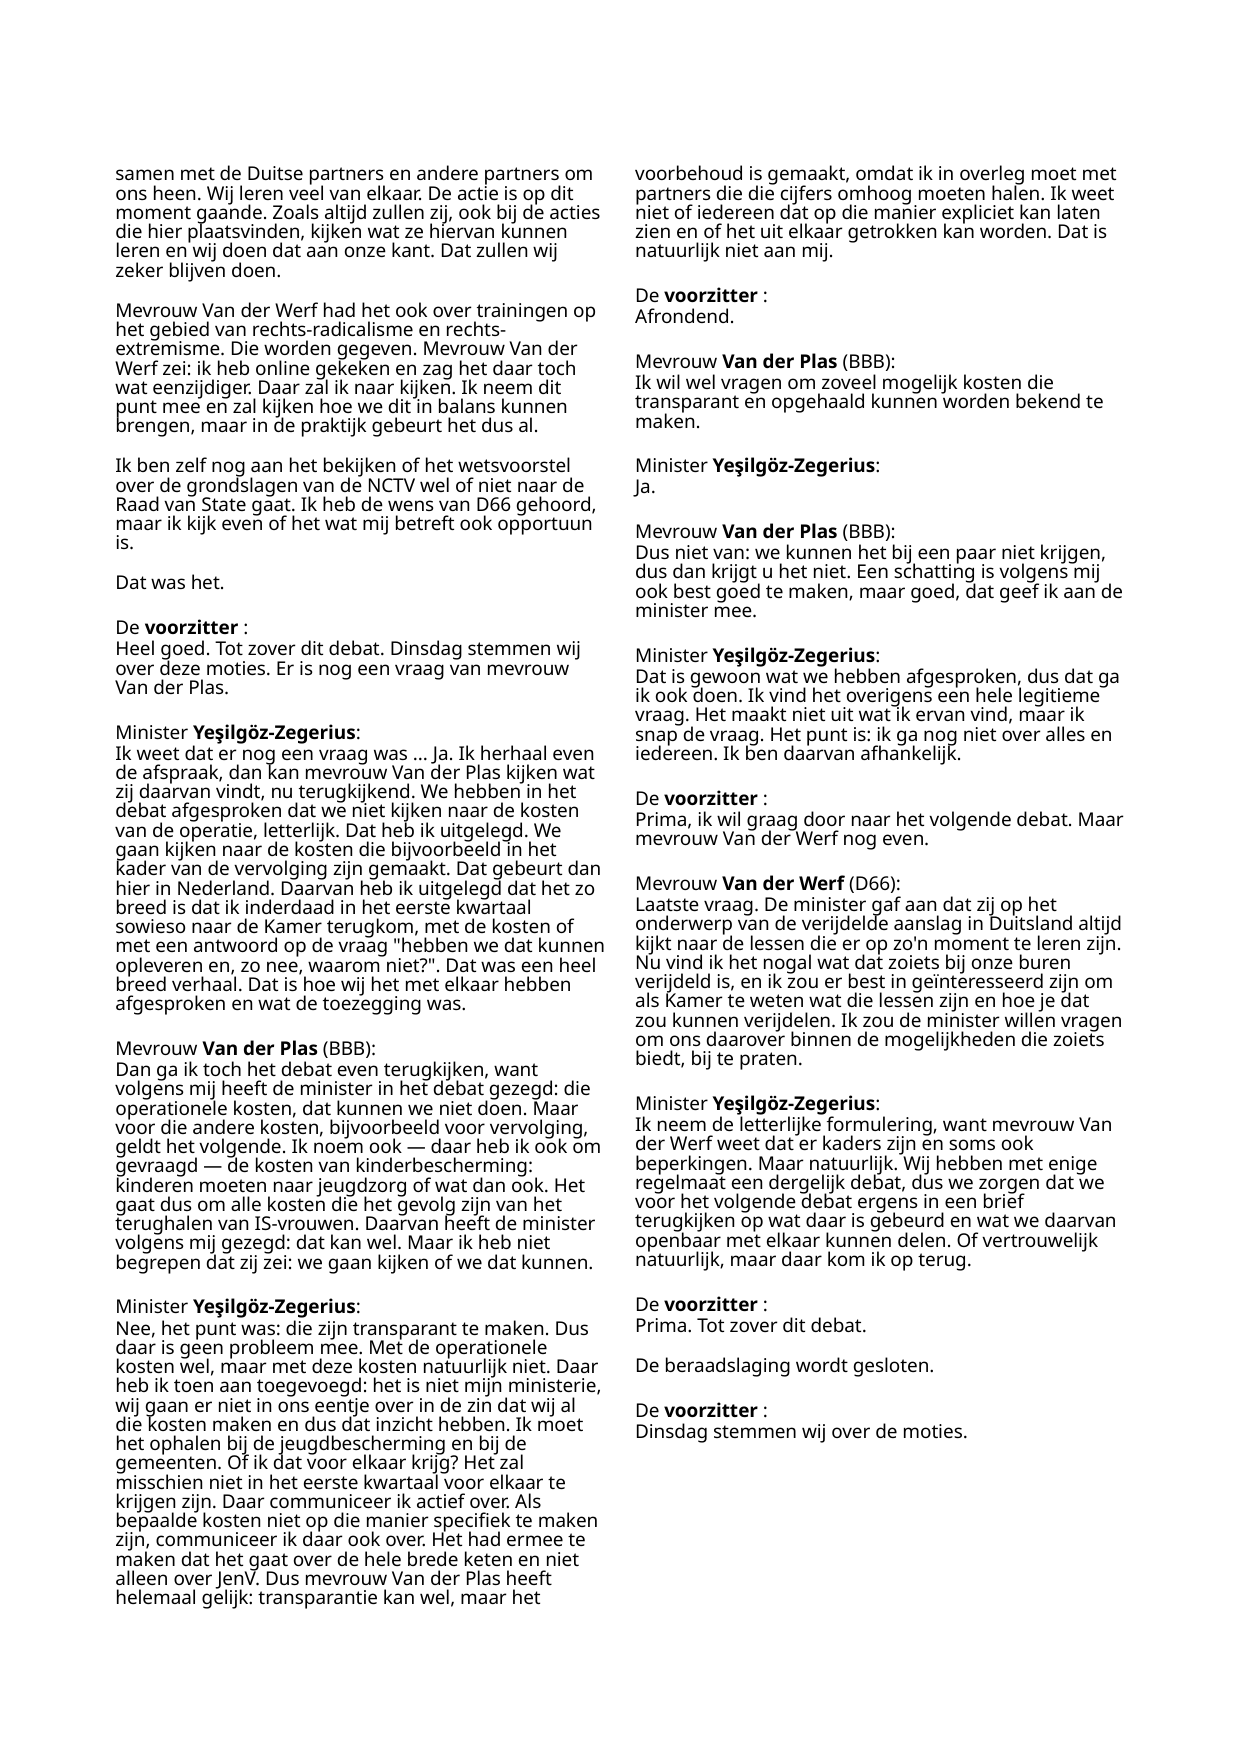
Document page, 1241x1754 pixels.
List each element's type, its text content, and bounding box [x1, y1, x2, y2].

text De voorzitter : [635, 282, 1125, 308]
text Ik wil wel vragen om zoveel mogelijk kosten die transparant en opgehaald kunnen worden bekend te maken. [635, 374, 1125, 432]
text Mevrouw Van der Plas (BBB): [635, 518, 1125, 544]
text Minister Yeşilgöz-Zegerius: [635, 642, 1125, 668]
text Dat is gewoon wat we hebben afgesproken, dus dat ga ik ook doen. Ik vind het overigens een hele legitieme vraag. Het maakt niet uit wat ik ervan vind, maar ik snap de vraag. Het punt is: ik ga nog niet over alles en iedereen. Ik ben daarvan afhankelijk. [635, 668, 1125, 764]
text De voorzitter : [635, 1291, 1125, 1317]
text Mevrouw Van der Plas (BBB): [635, 348, 1125, 374]
text Afrondend. [635, 308, 1125, 327]
text Laatste vraag. De minister gaf aan dat zij op het onderwerp van de verijdelde aanslag in Duitsland altijd kijkt naar de lessen die er op zo'n moment te leren zijn. Nu vind ik het nogal wat dat zoiets bij onze buren verijdeld is, en ik zou er best in geïnteresseerd zijn om als Kamer te weten wat die lessen zijn en hoe je dat zou kunnen verijdelen. Ik zou de minister willen vragen om ons daarover binnen de mogelijkheden die zoiets biedt, bij te praten. [635, 896, 1125, 1069]
text De voorzitter : [635, 785, 1125, 811]
text Ik neem de letterlijke formulering, want mevrouw Van der Werf weet dat er kaders zijn en soms ook beperkingen. Maar natuurlijk. Wij hebben met enige regelmaat een dergelijk debat, dus we zorgen dat we voor het volgende debat ergens in een brief terugkijken op wat daar is gebeurd en wat we daarvan openbaar met elkaar kunnen delen. Of vertrouwelijk natuurlijk, maar daar kom ik op terug. [635, 1116, 1125, 1270]
text samen met de Duitse partners en andere partners om ons heen. Wij leren veel van elkaar. De actie is op dit moment gaande. Zoals altijd zullen zij, ook bij de acties die hier plaatsvinden, kijken wat ze hiervan kunnen leren en wij doen dat aan onze kant. Dat zullen wij zeker blijven doen. [115, 165, 605, 281]
text Dan ga ik toch het debat even terugkijken, want volgens mij heeft de minister in het debat gezegd: die operationele kosten, dat kunnen we niet doen. Maar voor die andere kosten, bijvoorbeeld voor vervolging, geldt het volgende. Ik noem ook — daar heb ik ook om gevraagd — de kosten van kinderbescherming: kinderen moeten naar jeugdzorg of wat dan ook. Het gaat dus om alle kosten die het gevolg zijn van het terughalen van IS-vrouwen. Daarvan heeft de minister volgens mij gezegd: dat kan wel. Maar ik heb niet begrepen dat zij zei: we gaan kijken of we dat kunnen. [115, 1061, 605, 1273]
text Nee, het punt was: die zijn transparant te maken. Dus daar is geen probleem mee. Met de operationele kosten wel, maar met deze kosten natuurlijk niet. Daar heb ik toen aan toegevoegd: het is niet mijn ministerie, wij gaan er niet in ons eentje over in de zin dat wij al die kosten maken en dus dat inzicht hebben. Ik moet het ophalen bij de jeugdbescherming en bij de gemeenten. Of ik dat voor elkaar krijg? Het zal misschien niet in het eerste kwartaal voor elkaar te krijgen zijn. Daar communiceer ik actief over. Als bepaalde kosten niet op die manier specifiek te maken zijn, communiceer ik daar ook over. Het had ermee te maken dat het gaat over de hele brede keten en niet alleen over JenV. Dus mevrouw Van der Plas heeft helemaal gelijk: transparantie kan wel, maar het [115, 1319, 605, 1608]
text Minister Yeşilgöz-Zegerius: [635, 453, 1125, 478]
text Mevrouw Van der Werf (D66): [635, 870, 1125, 896]
text Prima. Tot zover dit debat. [635, 1317, 1125, 1336]
text Mevrouw Van der Plas (BBB): [115, 1035, 605, 1061]
text Dat was het. [115, 574, 605, 594]
text Dinsdag stemmen wij over de moties. [635, 1423, 1125, 1442]
text voorbehoud is gemaakt, omdat ik in overleg moet met partners die die cijfers omhoog moeten halen. Ik weet niet of iedereen dat op die manier expliciet kan laten zien en of het uit elkaar getrokken kan worden. Dat is natuurlijk niet aan mij. [635, 165, 1125, 262]
text Ik ben zelf nog aan het bekijken of het wetsvoorstel over de grondslagen van de NCTV wel of niet naar de Raad van State gaat. Ik heb de wens van D66 gehoord, maar ik kijk even of het wat mij betreft ook opportuun is. [115, 457, 605, 554]
text De beraadslaging wordt gesloten. [635, 1357, 1125, 1376]
text Prima, ik wil graag door naar het volgende debat. Maar mevrouw Van der Werf nog even. [635, 811, 1125, 849]
text Heel goed. Tot zover dit debat. Dinsdag stemmen wij over deze moties. Er is nog een vraag van mevrouw Van der Plas. [115, 640, 605, 698]
text Minister Yeşilgöz-Zegerius: [635, 1090, 1125, 1116]
text Ik weet dat er nog een vraag was ... Ja. Ik herhaal even de afspraak, dan kan mevrouw Van der Plas kijken wat zij daarvan vindt, nu terugkijkend. We hebben in het debat afgesproken dat we niet kijken naar de kosten van de operatie, letterlijk. Dat heb ik uitgelegd. We gaan kijken naar de kosten die bijvoorbeeld in het kader van de vervolging zijn gemaakt. Dat gebeurt dan hier in Nederland. Daarvan heb ik uitgelegd dat het zo breed is dat ik inderdaad in het eerste kwartaal sowieso naar de Kamer terugkom, met de kosten of met een antwoord op de vraag "hebben we dat kunnen opleveren en, zo nee, waarom niet?". Dat was een heel breed verhaal. Dat is hoe wij het met elkaar hebben afgesproken en wat de toezegging was. [115, 744, 605, 1014]
text Mevrouw Van der Werf had het ook over trainingen op het gebied van rechts-radicalisme en rechts-extremisme. Die worden gegeven. Mevrouw Van der Werf zei: ik heb online gekeken en zag het daar toch wat eenzijdiger. Daar zal ik naar kijken. Ik neem dit punt mee en zal kijken hoe we dit in balans kunnen brengen, maar in de praktijk gebeurt het dus al. [115, 302, 605, 437]
text De voorzitter : [115, 614, 605, 640]
text Dus niet van: we kunnen het bij een paar niet krijgen, dus dan krijgt u het niet. Een schatting is volgens mij ook best goed te maken, maar goed, dat geef ik aan de minister mee. [635, 544, 1125, 621]
text Minister Yeşilgöz-Zegerius: [115, 719, 605, 744]
text Ja. [635, 478, 1125, 498]
text Minister Yeşilgöz-Zegerius: [115, 1294, 605, 1319]
text De voorzitter : [635, 1397, 1125, 1423]
